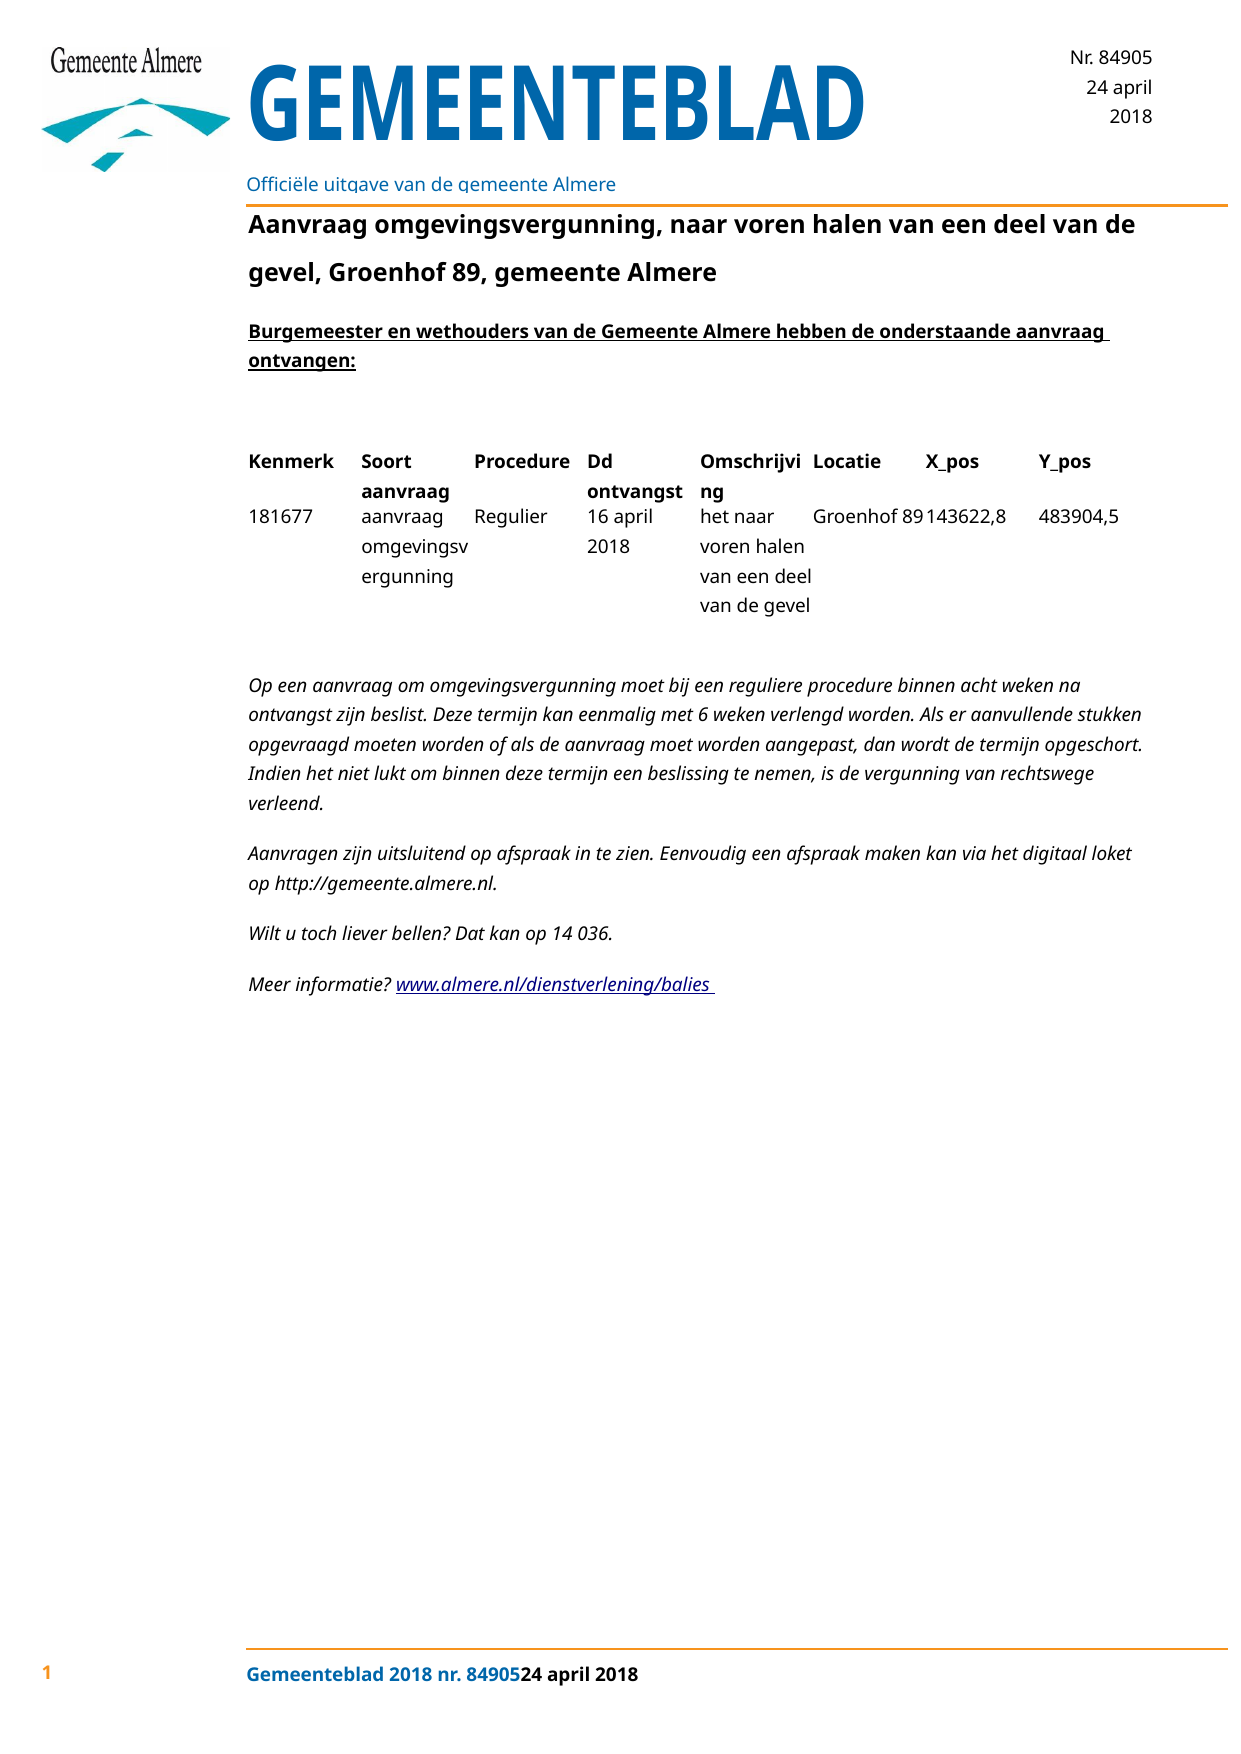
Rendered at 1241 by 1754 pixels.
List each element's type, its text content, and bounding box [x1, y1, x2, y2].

text Wilt u toch liever bellen? Dat kan op 14 036. [248, 921, 1152, 946]
text Meer informatie? www.almere.nl/dienstverlening/balies [248, 971, 1152, 997]
table_header Soort aanvraag [361, 449, 474, 504]
table_header Dd ontvangst [587, 449, 700, 504]
table_header X_pos [926, 449, 1038, 504]
table_header Procedure [474, 449, 587, 504]
table_header Y_pos [1039, 449, 1152, 504]
table_cell het naar voren halen van een deel van de gevel [700, 504, 813, 618]
text Aanvraag omgevingsvergunning, naar voren halen van een deel van de gevel, Groenhof 89, gemeente Almere [248, 207, 1152, 288]
table_cell Groenhof 89 [813, 504, 926, 618]
table_header Omschrijving [700, 449, 813, 504]
table_header Locatie [813, 449, 926, 504]
table_cell 483904,5 [1039, 504, 1152, 618]
text Op een aanvraag om omgevingsvergunning moet bij een reguliere procedure binnen acht weken na ontvangst zijn beslist. Deze termijn kan eenmalig met 6 weken verlengd worden. Als er aanvullende stukken opgevraagd moeten worden of als de aanvraag moet worden aangepast, dan wordt de termijn opgeschort. Indien het niet lukt om binnen deze termijn een beslissing te nemen, is de vergunning van rechtswege verleend. [248, 672, 1152, 816]
text Aanvragen zijn uitsluitend op afspraak in te zien. Eenvoudig een afspraak maken kan via het digitaal loket op http://gemeente.almere.nl. [248, 841, 1152, 896]
table_cell 181677 [248, 504, 361, 618]
table_cell 16 april 2018 [587, 504, 700, 618]
table_cell Regulier [474, 504, 587, 618]
text Burgemeester en wethouders van de Gemeente Almere hebben de onderstaande aanvraag ontvangen: [248, 318, 1152, 373]
table_header Kenmerk [248, 449, 361, 504]
table_cell 143622,8 [926, 504, 1038, 618]
picture [41, 47, 231, 172]
table_cell aanvraag omgevingsvergunning [361, 504, 474, 618]
